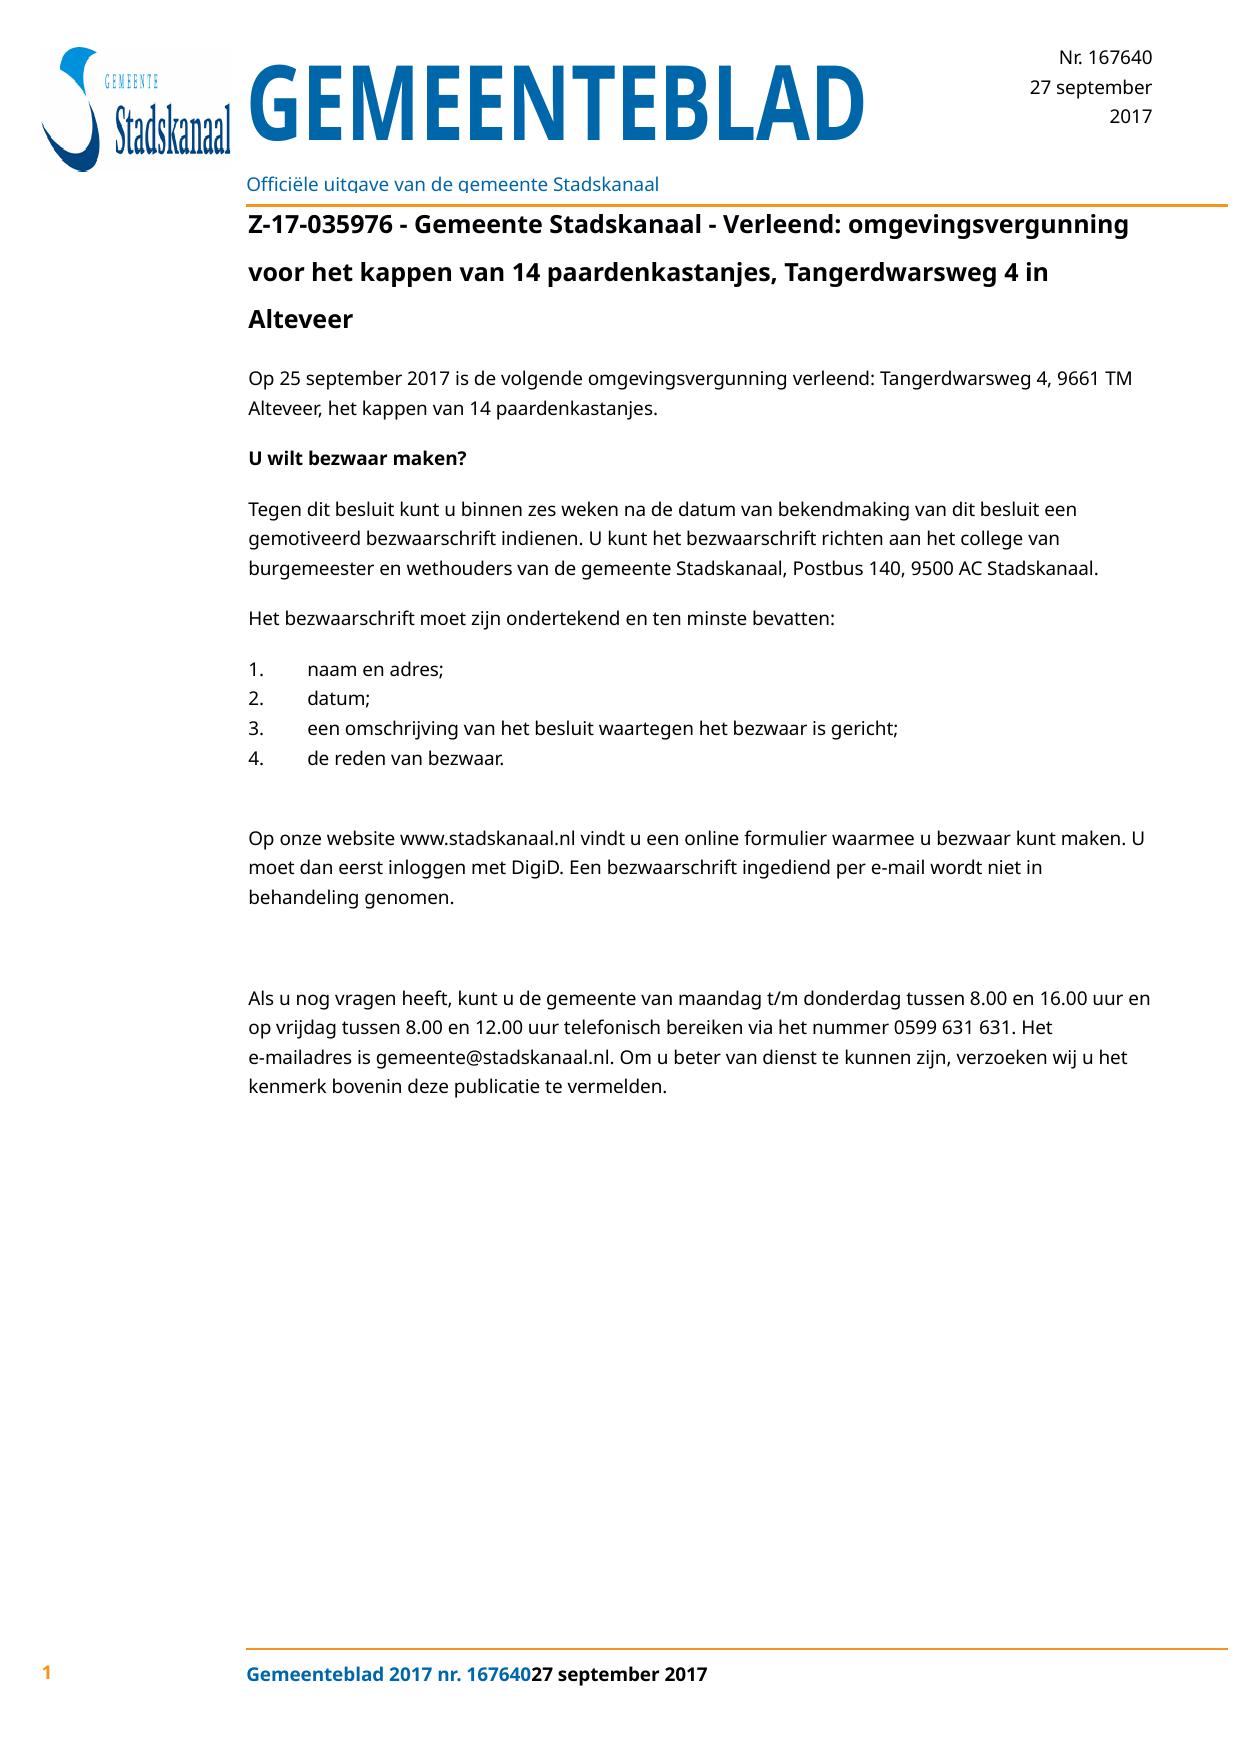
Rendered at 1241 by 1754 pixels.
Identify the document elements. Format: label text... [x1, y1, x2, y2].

text Als u nog vragen heeft, kunt u de gemeente van maandag t/m donderdag tussen 8.00 en 16.00 uur en op vrijdag tussen 8.00 en 12.00 uur telefonisch bereiken via het nummer 0599 631 631. Het e‑mailadres is gemeente@stadskanaal.nl. Om u beter van dienst te kunnen zijn, verzoeken wij u het kenmerk bovenin deze publicatie te vermelden. [248, 985, 1152, 1099]
text Z-17-035976 - Gemeente Stadskanaal - Verleend: omgevingsvergunning voor het kappen van 14 paardenkastanjes, Tangerdwarsweg 4 in Alteveer [248, 207, 1152, 336]
list de reden van bezwaar. [248, 745, 1152, 770]
list datum; [248, 686, 1152, 711]
text Op 25 september 2017 is de volgende omgevingsvergunning verleend: Tangerdwarsweg 4, 9661 TM Alteveer, het kappen van 14 paardenkastanjes. [248, 366, 1152, 421]
picture [41, 47, 231, 172]
text Het bezwaarschrift moet zijn ondertekend en ten minste bevatten: [248, 606, 1152, 631]
text Op onze website www.stadskanaal.nl vindt u een online formulier waarmee u bezwaar kunt maken. U moet dan eerst inloggen met DigiD. Een bezwaarschrift ingediend per e-mail wordt niet in behandeling genomen. [248, 825, 1152, 909]
list naam en adres; [248, 656, 1152, 682]
list een omschrijving van het besluit waartegen het bezwaar is gericht; [248, 715, 1152, 741]
text Tegen dit besluit kunt u binnen zes weken na de datum van bekendmaking van dit besluit een gemotiveerd bezwaarschrift indienen. U kunt het bezwaarschrift richten aan het college van burgemeester en wethouders van de gemeente Stadskanaal, Postbus 140, 9500 AC Stadskanaal. [248, 496, 1152, 581]
text U wilt bezwaar maken? [248, 446, 1152, 471]
